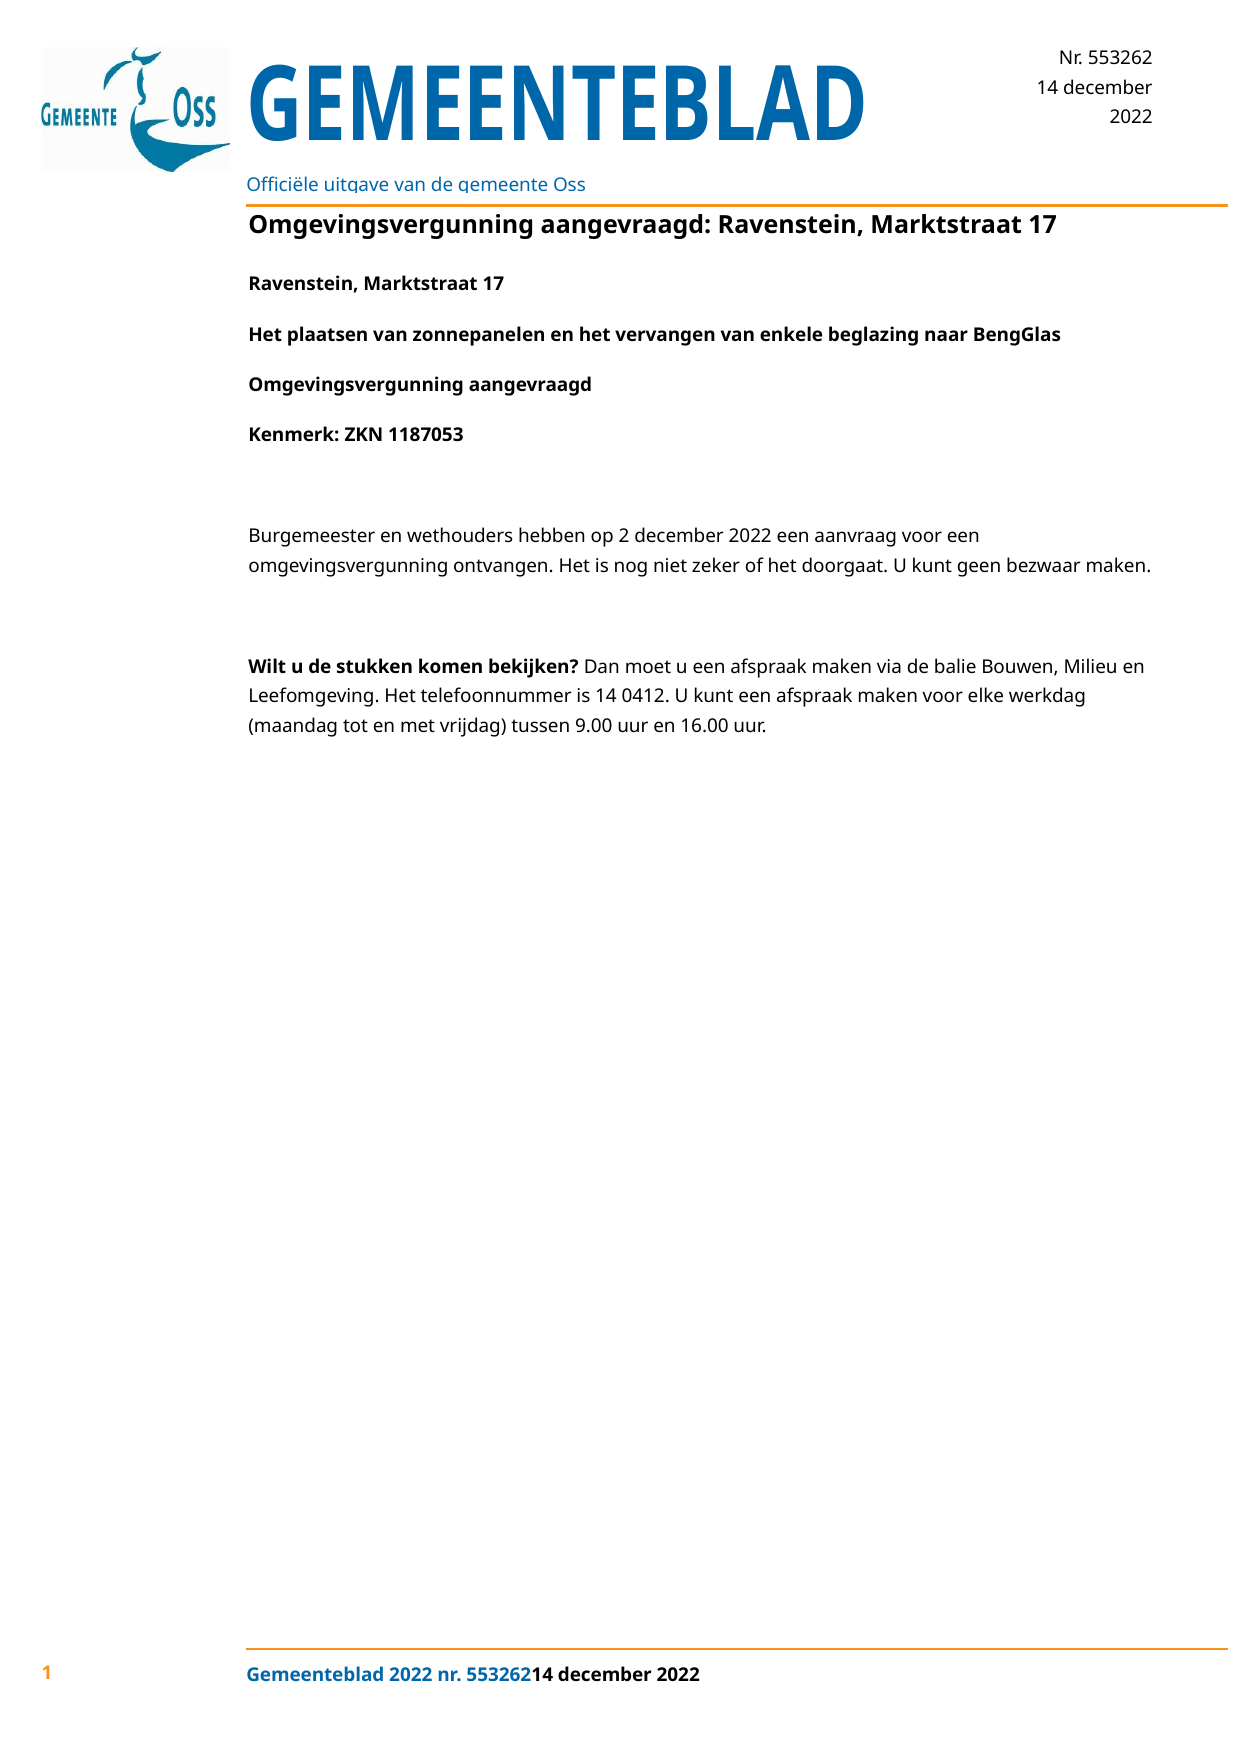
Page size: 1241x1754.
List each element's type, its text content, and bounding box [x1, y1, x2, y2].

text Ravenstein, Marktstraat 17 [248, 270, 1152, 296]
text Omgevingsvergunning aangevraagd [248, 371, 1152, 397]
text Burgemeester en wethouders hebben op 2 december 2022 een aanvraag voor een omgevingsvergunning ontvangen. Het is nog niet zeker of het doorgaat. U kunt geen bezwaar maken. [248, 522, 1152, 578]
picture [41, 47, 231, 172]
text Kenmerk: ZKN 1187053 [248, 422, 1152, 447]
text Het plaatsen van zonnepanelen en het vervangen van enkele beglazing naar BengGlas [248, 321, 1152, 346]
text Wilt u de stukken komen bekijken? Dan moet u een afspraak maken via de balie Bouwen, Milieu en Leefomgeving. Het telefoonnummer is 14 0412. U kunt een afspraak maken voor elke werkdag (maandag tot en met vrijdag) tussen 9.00 uur en 16.00 uur. [248, 653, 1152, 738]
text Omgevingsvergunning aangevraagd: Ravenstein, Marktstraat 17 [248, 207, 1152, 241]
